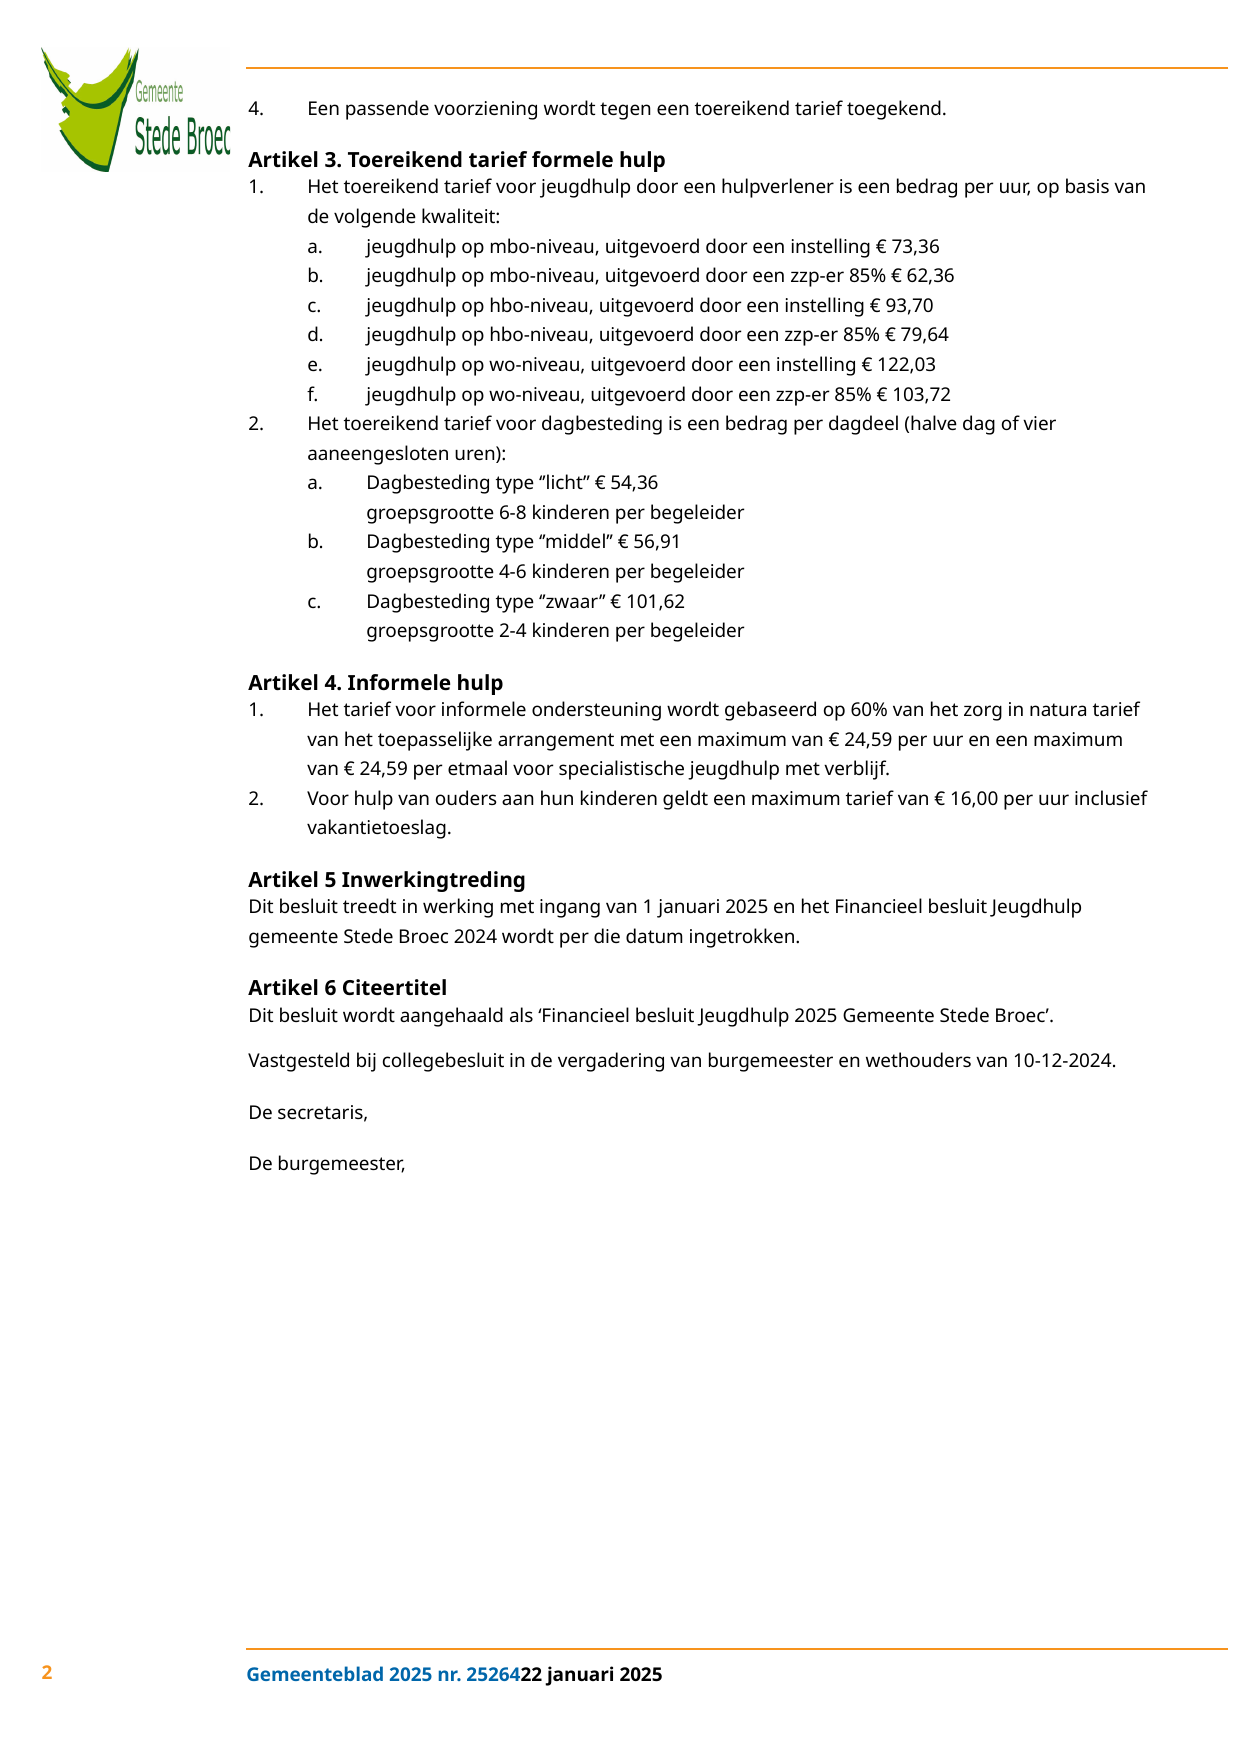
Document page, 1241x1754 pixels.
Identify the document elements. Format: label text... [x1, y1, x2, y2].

text De secretaris, [248, 1099, 1152, 1125]
list groepsgrootte 6-8 kinderen per begeleider [307, 499, 1152, 525]
list Het toereikend tarief voor jeugdhulp door een hulpverlener is een bedrag per uur, op basis van de volgende kwaliteit: [248, 174, 1152, 229]
list Dagbesteding type ‘’middel’’ € 56,91 [307, 529, 1152, 554]
list groepsgrootte 2-4 kinderen per begeleider [307, 617, 1152, 643]
list Een passende voorziening wordt tegen een toereikend tarief toegekend. [248, 95, 1152, 121]
list jeugdhulp op mbo-niveau, uitgevoerd door een zzp-er 85% € 62,36 [307, 262, 1152, 288]
list jeugdhulp op wo-niveau, uitgevoerd door een instelling € 122,03 [307, 351, 1152, 377]
list groepsgrootte 4-6 kinderen per begeleider [307, 558, 1152, 584]
list Het toereikend tarief voor dagbesteding is een bedrag per dagdeel (halve dag of vier aaneengesloten uren): [248, 410, 1152, 466]
list jeugdhulp op mbo-niveau, uitgevoerd door een instelling € 73,36 [307, 233, 1152, 258]
list jeugdhulp op wo-niveau, uitgevoerd door een zzp-er 85% € 103,72 [307, 381, 1152, 406]
text De burgemeester, [248, 1150, 1152, 1176]
text Dit besluit wordt aangehaald als ‘Financieel besluit Jeugdhulp 2025 Gemeente Stede Broec’. [248, 1002, 1152, 1028]
text Artikel 5 Inwerkingtreding [248, 865, 1152, 893]
list Dagbesteding type ‘’licht’’ € 54,36 [307, 469, 1152, 495]
text Dit besluit treedt in werking met ingang van 1 januari 2025 en het Financieel besluit Jeugdhulp gemeente Stede Broec 2024 wordt per die datum ingetrokken. [248, 893, 1152, 949]
list jeugdhulp op hbo-niveau, uitgevoerd door een instelling € 93,70 [307, 292, 1152, 318]
text Artikel 3. Toereikend tarief formele hulp [248, 145, 1152, 174]
text Artikel 6 Citeertitel [248, 973, 1152, 1002]
list Voor hulp van ouders aan hun kinderen geldt een maximum tarief van € 16,00 per uur inclusief vakantietoeslag. [248, 785, 1152, 840]
picture [41, 47, 231, 172]
list jeugdhulp op hbo-niveau, uitgevoerd door een zzp-er 85% € 79,64 [307, 322, 1152, 347]
list Het tarief voor informele ondersteuning wordt gebaseerd op 60% van het zorg in natura tarief van het toepasselijke arrangement met een maximum van € 24,59 per uur en een maximum van € 24,59 per etmaal voor specialistische jeugdhulp met verblijf. [248, 696, 1152, 781]
text Vastgesteld bij collegebesluit in de vergadering van burgemeester en wethouders van 10-12-2024. [248, 1047, 1152, 1073]
text Artikel 4. Informele hulp [248, 668, 1152, 696]
list Dagbesteding type ‘’zwaar’’ € 101,62 [307, 588, 1152, 613]
